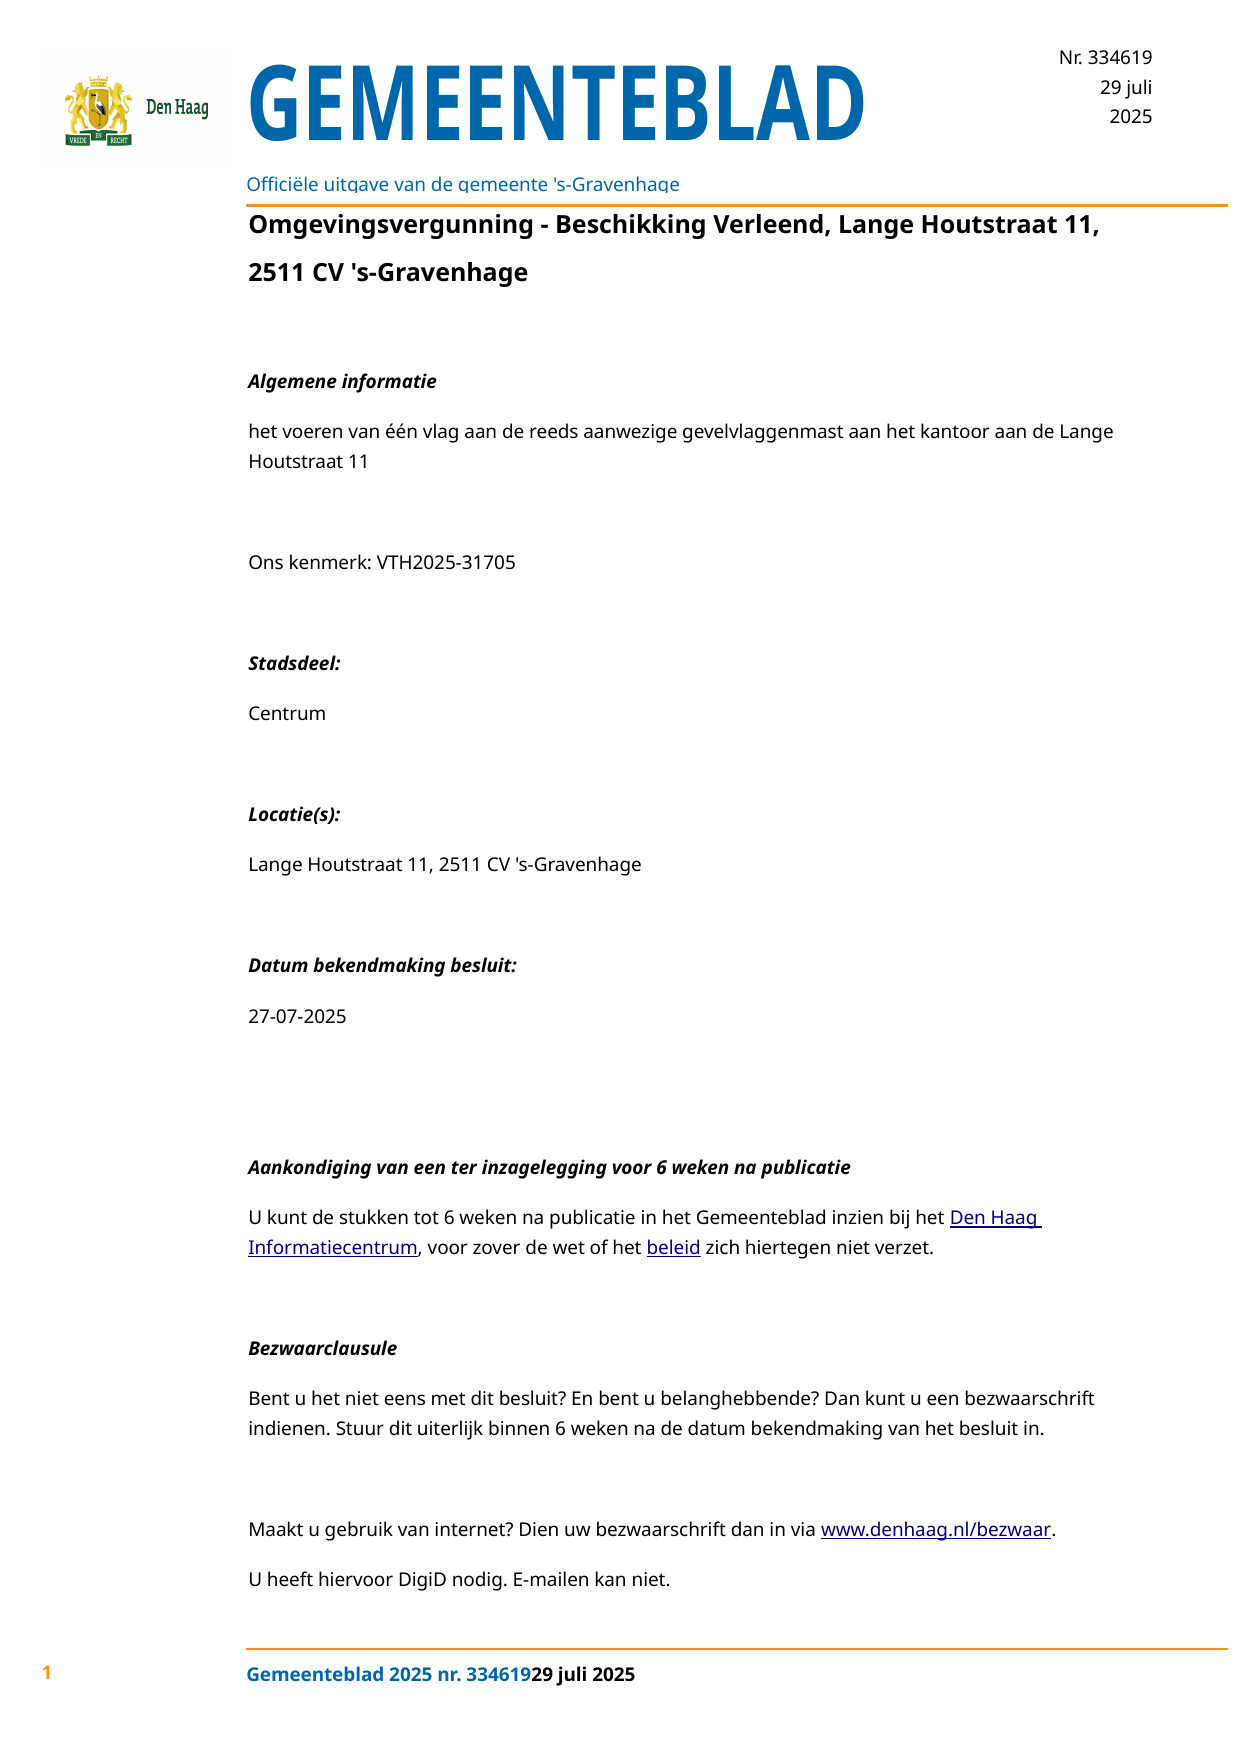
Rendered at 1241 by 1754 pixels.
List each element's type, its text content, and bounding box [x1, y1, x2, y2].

text Stadsdeel: [248, 650, 1152, 676]
text Lange Houtstraat 11, 2511 CV 's-Gravenhage [248, 852, 1152, 877]
picture [41, 47, 231, 172]
text Maakt u gebruik van internet? Dien uw bezwaarschrift dan in via www.denhaag.nl/bezwaar. [248, 1516, 1152, 1542]
text U kunt de stukken tot 6 weken na publicatie in het Gemeenteblad inzien bij het Den Haag Informatiecentrum, voor zover de wet of het beleid zich hiertegen niet verzet. [248, 1204, 1152, 1260]
text Bezwaarclausule [248, 1335, 1152, 1361]
text het voeren van één vlag aan de reeds aanwezige gevelvlaggenmast aan het kantoor aan de Lange Houtstraat 11 [248, 419, 1152, 474]
text Ons kenmerk: VTH2025-31705 [248, 549, 1152, 575]
text Datum bekendmaking besluit: [248, 952, 1152, 978]
text 27-07-2025 [248, 1003, 1152, 1029]
text Algemene informatie [248, 368, 1152, 394]
text U heeft hiervoor DigiD nodig. E-mailen kan niet. [248, 1566, 1152, 1592]
text Omgevingsvergunning - Beschikking Verleend, Lange Houtstraat 11, 2511 CV 's-Gravenhage [248, 207, 1152, 288]
text Centrum [248, 700, 1152, 726]
text Locatie(s): [248, 801, 1152, 827]
text Aankondiging van een ter inzagelegging voor 6 weken na publicatie [248, 1154, 1152, 1180]
text Bent u het niet eens met dit besluit? En bent u belanghebbende? Dan kunt u een bezwaarschrift indienen. Stuur dit uiterlijk binnen 6 weken na de datum bekendmaking van het besluit in. [248, 1385, 1152, 1441]
